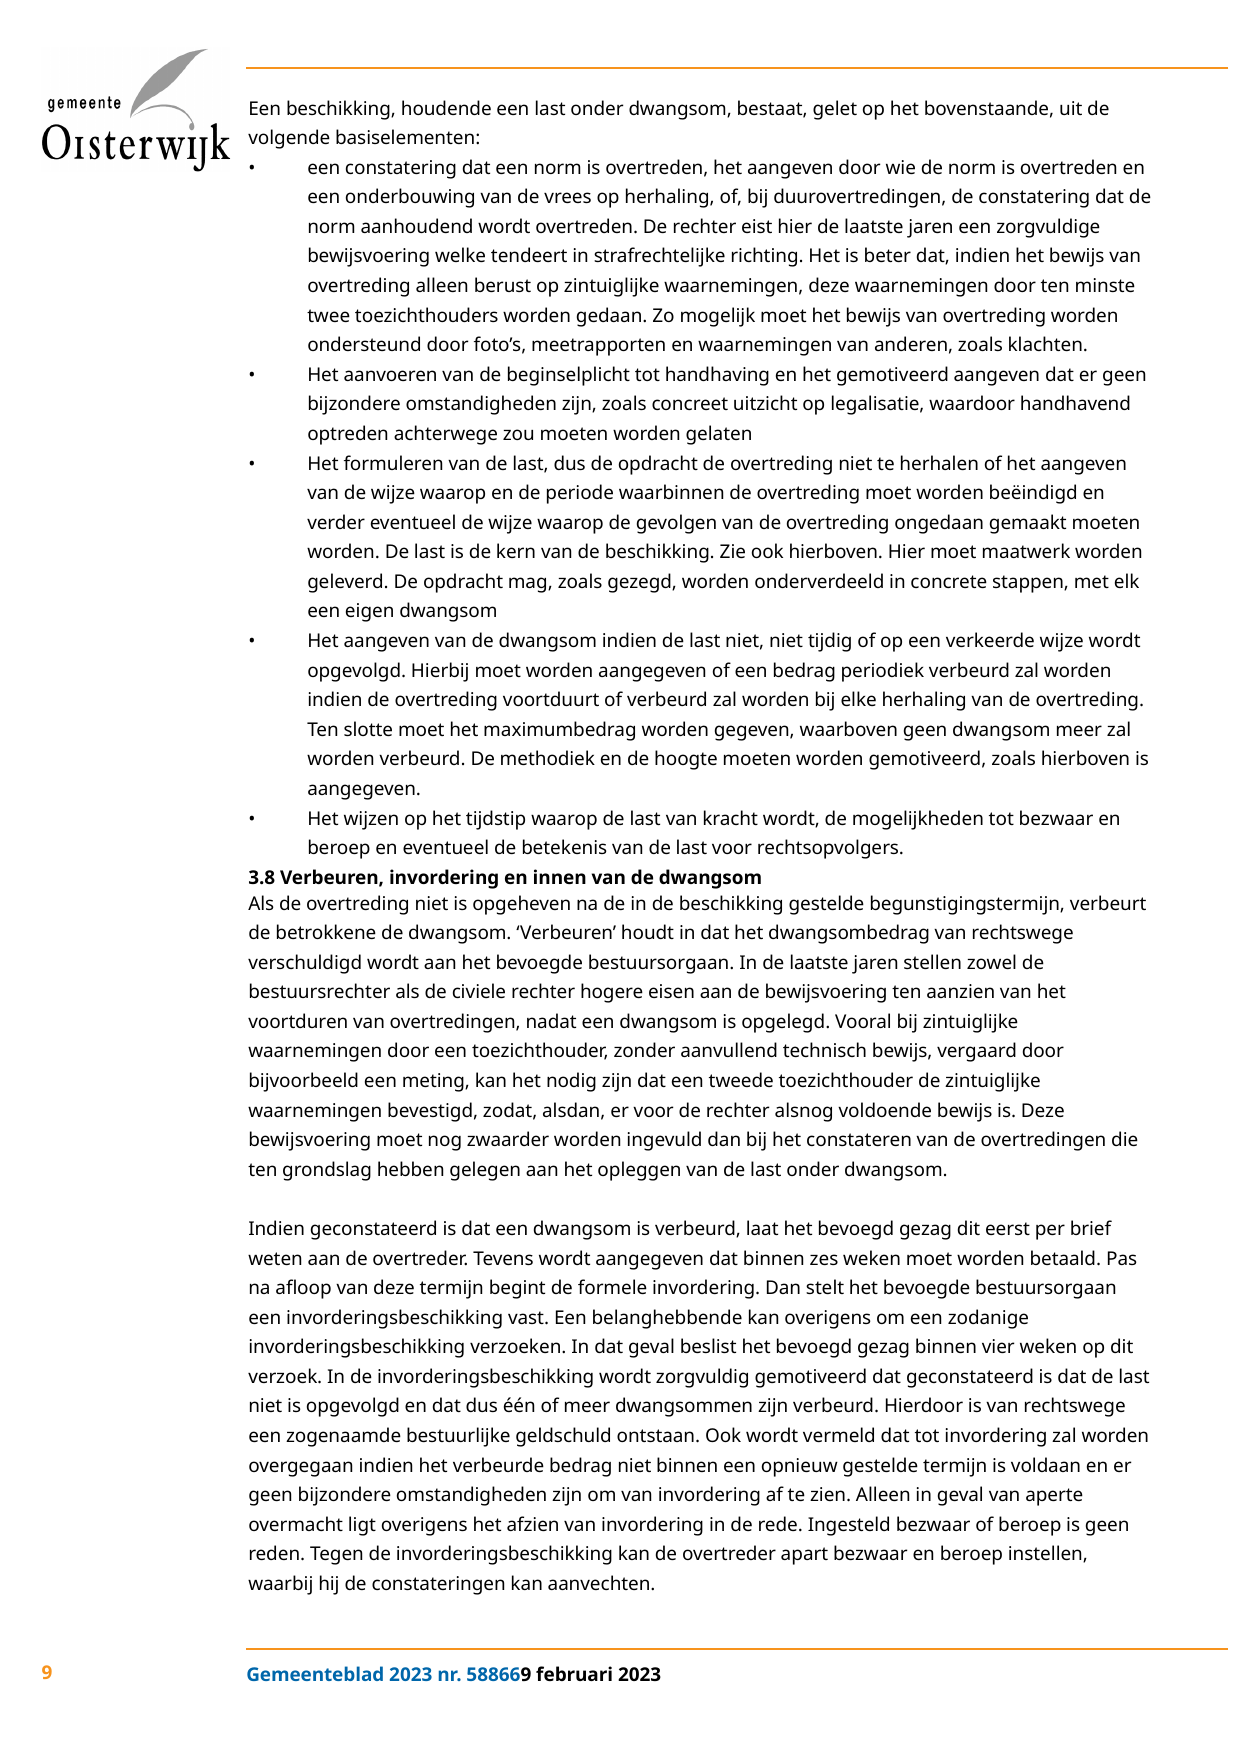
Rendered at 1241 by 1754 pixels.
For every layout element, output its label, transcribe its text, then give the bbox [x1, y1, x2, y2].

list Het aangeven van de dwangsom indien de last niet, niet tijdig of op een verkeerde wijze wordt opgevolgd. Hierbij moet worden aangegeven of een bedrag periodiek verbeurd zal worden indien de overtreding voortduurt of verbeurd zal worden bij elke herhaling van de overtreding. Ten slotte moet het maximumbedrag worden gegeven, waarboven geen dwangsom meer zal worden verbeurd. De methodiek en de hoogte moeten worden gemotiveerd, zoals hierboven is aangegeven. [248, 627, 1152, 801]
text Indien geconstateerd is dat een dwangsom is verbeurd, laat het bevoegd gezag dit eerst per brief weten aan de overtreder. Tevens wordt aangegeven dat binnen zes weken moet worden betaald. Pas na afloop van deze termijn begint de formele invordering. Dan stelt het bevoegde bestuursorgaan een invorderingsbeschikking vast. Een belanghebbende kan overigens om een zodanige invorderingsbeschikking verzoeken. In dat geval beslist het bevoegd gezag binnen vier weken op dit verzoek. In de invorderingsbeschikking wordt zorgvuldig gemotiveerd dat geconstateerd is dat de last niet is opgevolgd en dat dus één of meer dwangsommen zijn verbeurd. Hierdoor is van rechtswege een zogenaamde bestuurlijke geldschuld ontstaan. Ook wordt vermeld dat tot invordering zal worden overgegaan indien het verbeurde bedrag niet binnen een opnieuw gestelde termijn is voldaan en er geen bijzondere omstandigheden zijn om van invordering af te zien. Alleen in geval van aperte overmacht ligt overigens het afzien van invordering in de rede. Ingesteld bezwaar of beroep is geen reden. Tegen de invorderingsbeschikking kan de overtreder apart bezwaar en beroep instellen, waarbij hij de constateringen kan aanvechten. [248, 1215, 1152, 1596]
list een constatering dat een norm is overtreden, het aangeven door wie de norm is overtreden en een onderbouwing van de vrees op herhaling, of, bij duurovertredingen, de constatering dat de norm aanhoudend wordt overtreden. De rechter eist hier de laatste jaren een zorgvuldige bewijsvoering welke tendeert in strafrechtelijke richting. Het is beter dat, indien het bewijs van overtreding alleen berust op zintuiglijke waarnemingen, deze waarnemingen door ten minste twee toezichthouders worden gedaan. Zo mogelijk moet het bewijs van overtreding worden ondersteund door foto’s, meetrapporten en waarnemingen van anderen, zoals klachten. [248, 154, 1152, 357]
list Het wijzen op het tijdstip waarop de last van kracht wordt, de mogelijkheden tot bezwaar en beroep en eventueel de betekenis van de last voor rechtsopvolgers. [248, 805, 1152, 860]
list Het aanvoeren van de beginselplicht tot handhaving en het gemotiveerd aangeven dat er geen bijzondere omstandigheden zijn, zoals concreet uitzicht op legalisatie, waardoor handhavend optreden achterwege zou moeten worden gelaten [248, 361, 1152, 446]
text 3.8 Verbeuren, invordering en innen van de dwangsom [248, 864, 1152, 890]
text Als de overtreding niet is opgeheven na de in de beschikking gestelde begunstigingstermijn, verbeurt de betrokkene de dwangsom. ‘Verbeuren’ houdt in dat het dwangsombedrag van rechtswege verschuldigd wordt aan het bevoegde bestuursorgaan. In de laatste jaren stellen zowel de bestuursrechter als de civiele rechter hogere eisen aan de bewijsvoering ten aanzien van het voortduren van overtredingen, nadat een dwangsom is opgelegd. Vooral bij zintuiglijke waarnemingen door een toezichthouder, zonder aanvullend technisch bewijs, vergaard door bijvoorbeeld een meting, kan het nodig zijn dat een tweede toezichthouder de zintuiglijke waarnemingen bevestigd, zodat, alsdan, er voor de rechter alsnog voldoende bewijs is. Deze bewijsvoering moet nog zwaarder worden ingevuld dan bij het constateren van de overtredingen die ten grondslag hebben gelegen aan het opleggen van de last onder dwangsom. [248, 890, 1152, 1182]
text Een beschikking, houdende een last onder dwangsom, bestaat, gelet op het bovenstaande, uit de volgende basiselementen: [248, 95, 1152, 150]
picture [41, 47, 231, 172]
list Het formuleren van de last, dus de opdracht de overtreding niet te herhalen of het aangeven van de wijze waarop en de periode waarbinnen de overtreding moet worden beëindigd en verder eventueel de wijze waarop de gevolgen van de overtreding ongedaan gemaakt moeten worden. De last is de kern van de beschikking. Zie ook hierboven. Hier moet maatwerk worden geleverd. De opdracht mag, zoals gezegd, worden onderverdeeld in concrete stappen, met elk een eigen dwangsom [248, 450, 1152, 623]
